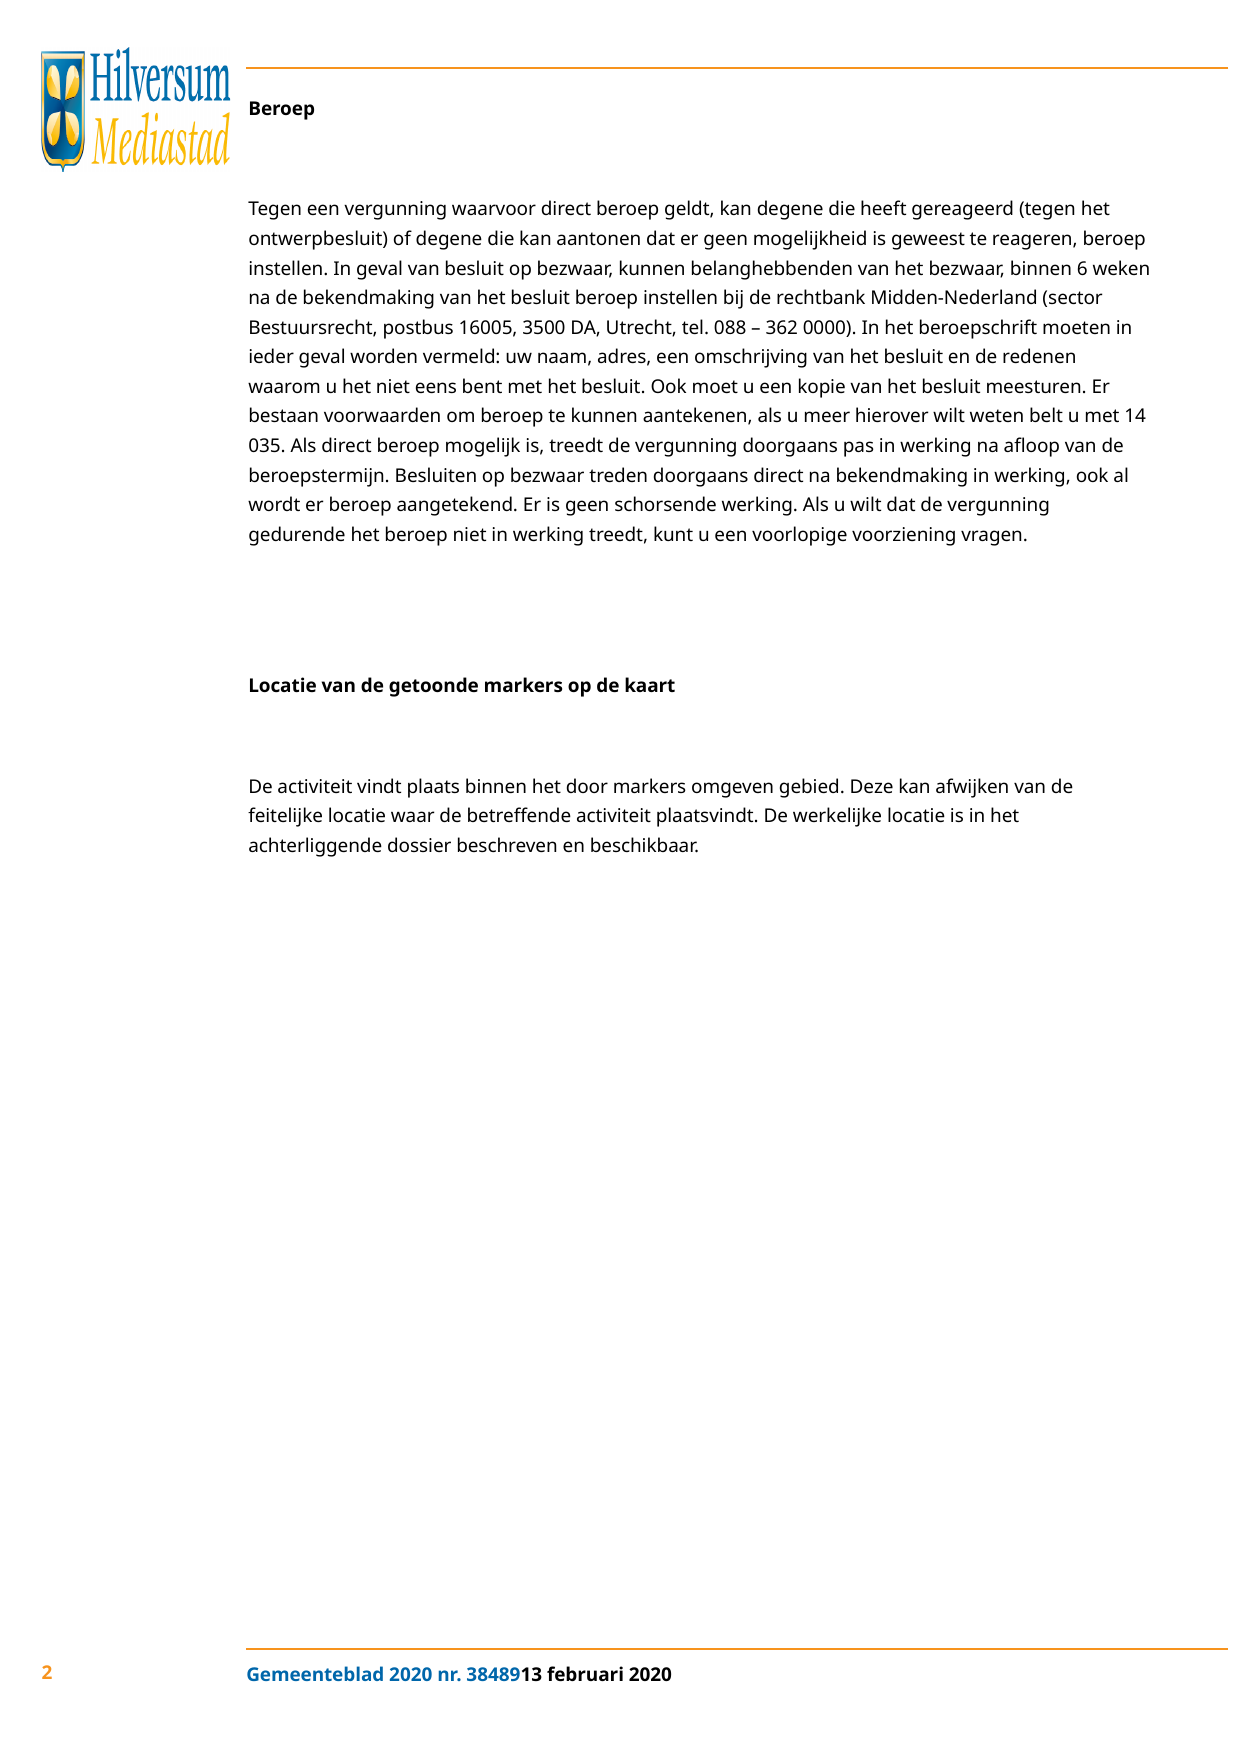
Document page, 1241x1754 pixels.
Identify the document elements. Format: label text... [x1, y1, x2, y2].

text Beroep [248, 95, 1152, 121]
text Locatie van de getoonde markers op de kaart [248, 672, 1152, 698]
text Tegen een vergunning waarvoor direct beroep geldt, kan degene die heeft gereageerd (tegen het ontwerpbesluit) of degene die kan aantonen dat er geen mogelijkheid is geweest te reageren, beroep instellen. In geval van besluit op bezwaar, kunnen belanghebbenden van het bezwaar, binnen 6 weken na de bekendmaking van het besluit beroep instellen bij de rechtbank Midden-Nederland (sector Bestuursrecht, postbus 16005, 3500 DA, Utrecht, tel. 088 – 362 0000). In het beroepschrift moeten in ieder geval worden vermeld: uw naam, adres, een omschrijving van het besluit en de redenen waarom u het niet eens bent met het besluit. Ook moet u een kopie van het besluit meesturen. Er bestaan voorwaarden om beroep te kunnen aantekenen, als u meer hierover wilt weten belt u met 14 035. Als direct beroep mogelijk is, treedt de vergunning doorgaans pas in werking na afloop van de beroepstermijn. Besluiten op bezwaar treden doorgaans direct na bekendmaking in werking, ook al wordt er beroep aangetekend. Er is geen schorsende werking. Als u wilt dat de vergunning gedurende het beroep niet in werking treedt, kunt u een voorlopige voorziening vragen. [248, 196, 1152, 547]
text De activiteit vindt plaats binnen het door markers omgeven gebied. Deze kan afwijken van de feitelijke locatie waar de betreffende activiteit plaatsvindt. De werkelijke locatie is in het achterliggende dossier beschreven en beschikbaar. [248, 773, 1152, 858]
picture [41, 47, 231, 172]
